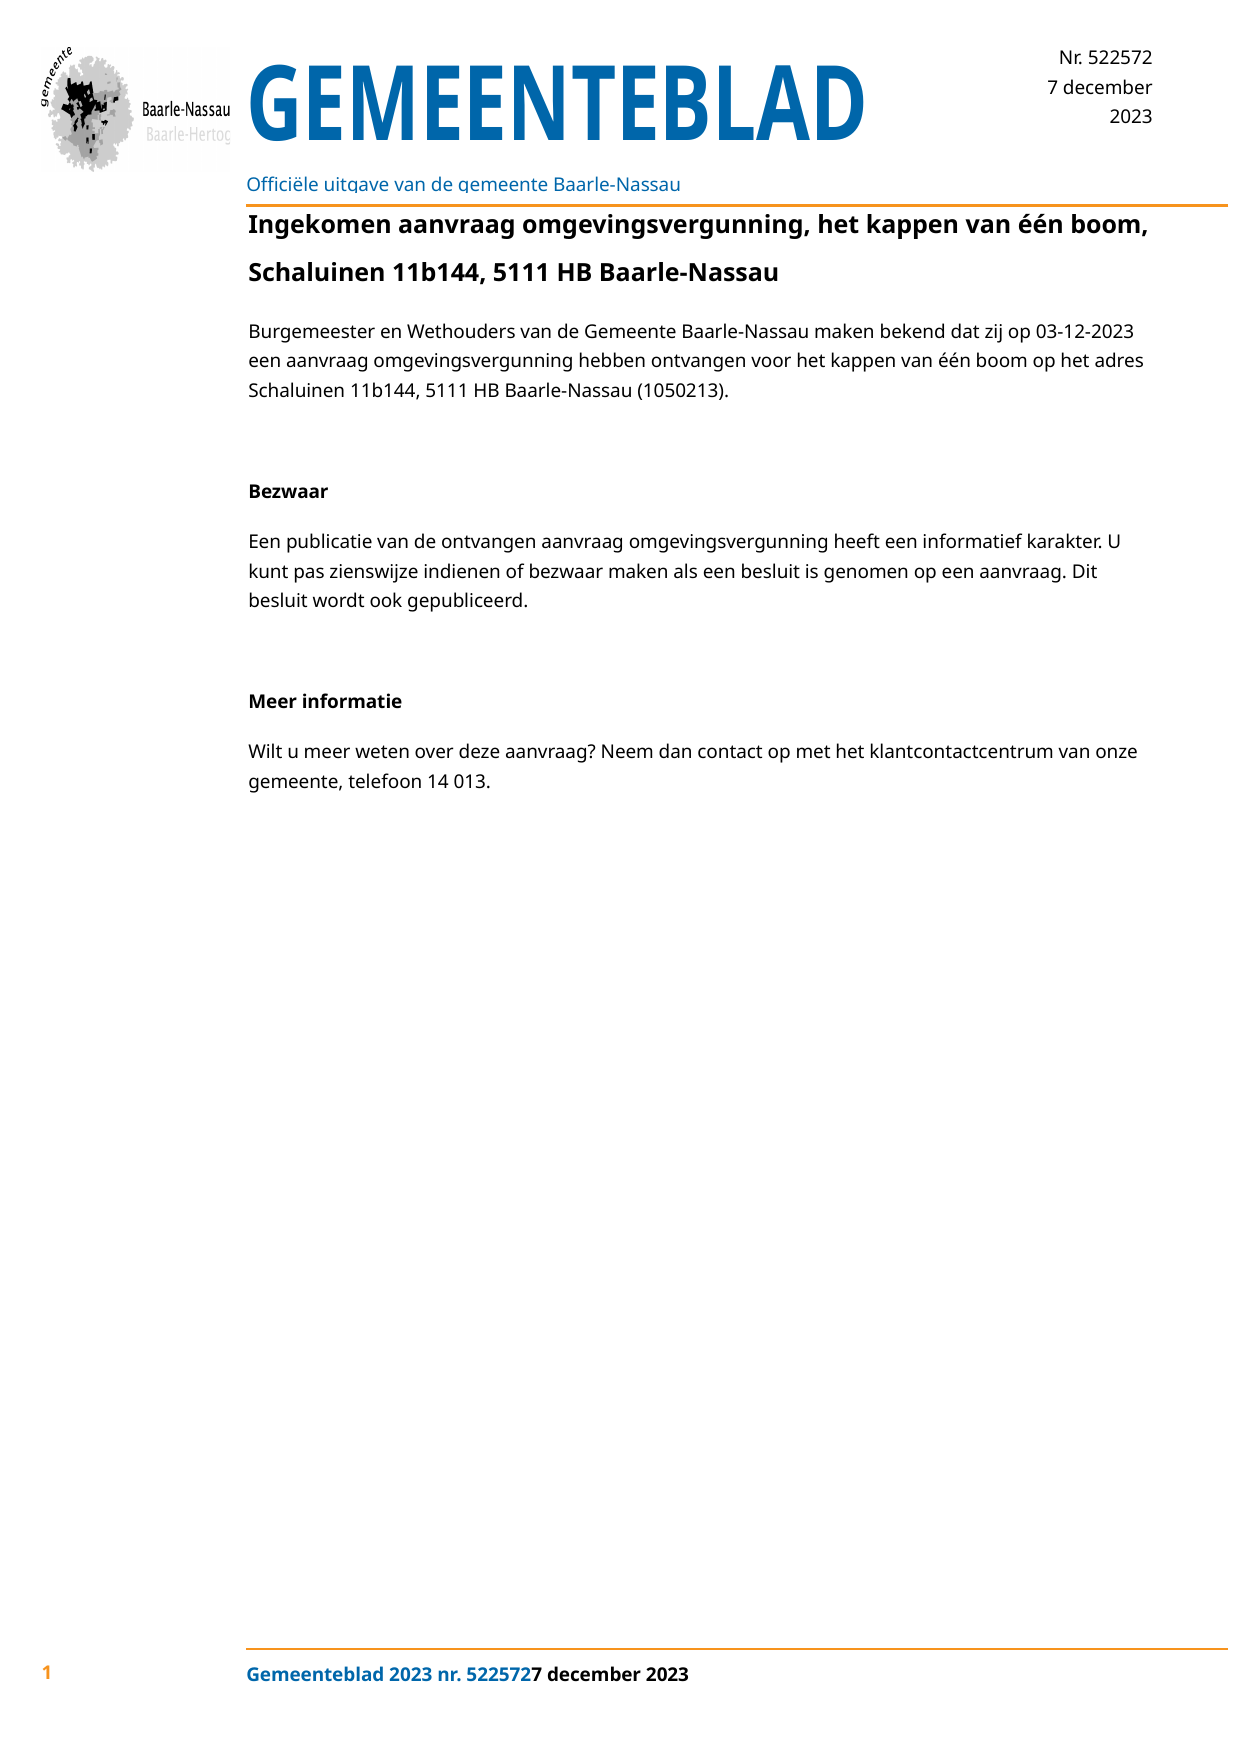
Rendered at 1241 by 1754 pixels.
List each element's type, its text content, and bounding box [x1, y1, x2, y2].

text Een publicatie van de ontvangen aanvraag omgevingsvergunning heeft een informatief karakter. U kunt pas zienswijze indienen of bezwaar maken als een besluit is genomen op een aanvraag. Dit besluit wordt ook gepubliceerd. [248, 528, 1152, 613]
text Meer informatie [248, 688, 1152, 714]
text Ingekomen aanvraag omgevingsvergunning, het kappen van één boom, Schaluinen 11b144, 5111 HB Baarle-Nassau [248, 207, 1152, 288]
text Bezwaar [248, 478, 1152, 504]
picture [41, 47, 231, 172]
text Burgemeester en Wethouders van de Gemeente Baarle-Nassau maken bekend dat zij op 03-12-2023 een aanvraag omgevingsvergunning hebben ontvangen voor het kappen van één boom op het adres Schaluinen 11b144, 5111 HB Baarle-Nassau (1050213). [248, 318, 1152, 403]
text Wilt u meer weten over deze aanvraag? Neem dan contact op met het klantcontactcentrum van onze gemeente, telefoon 14 013. [248, 739, 1152, 794]
